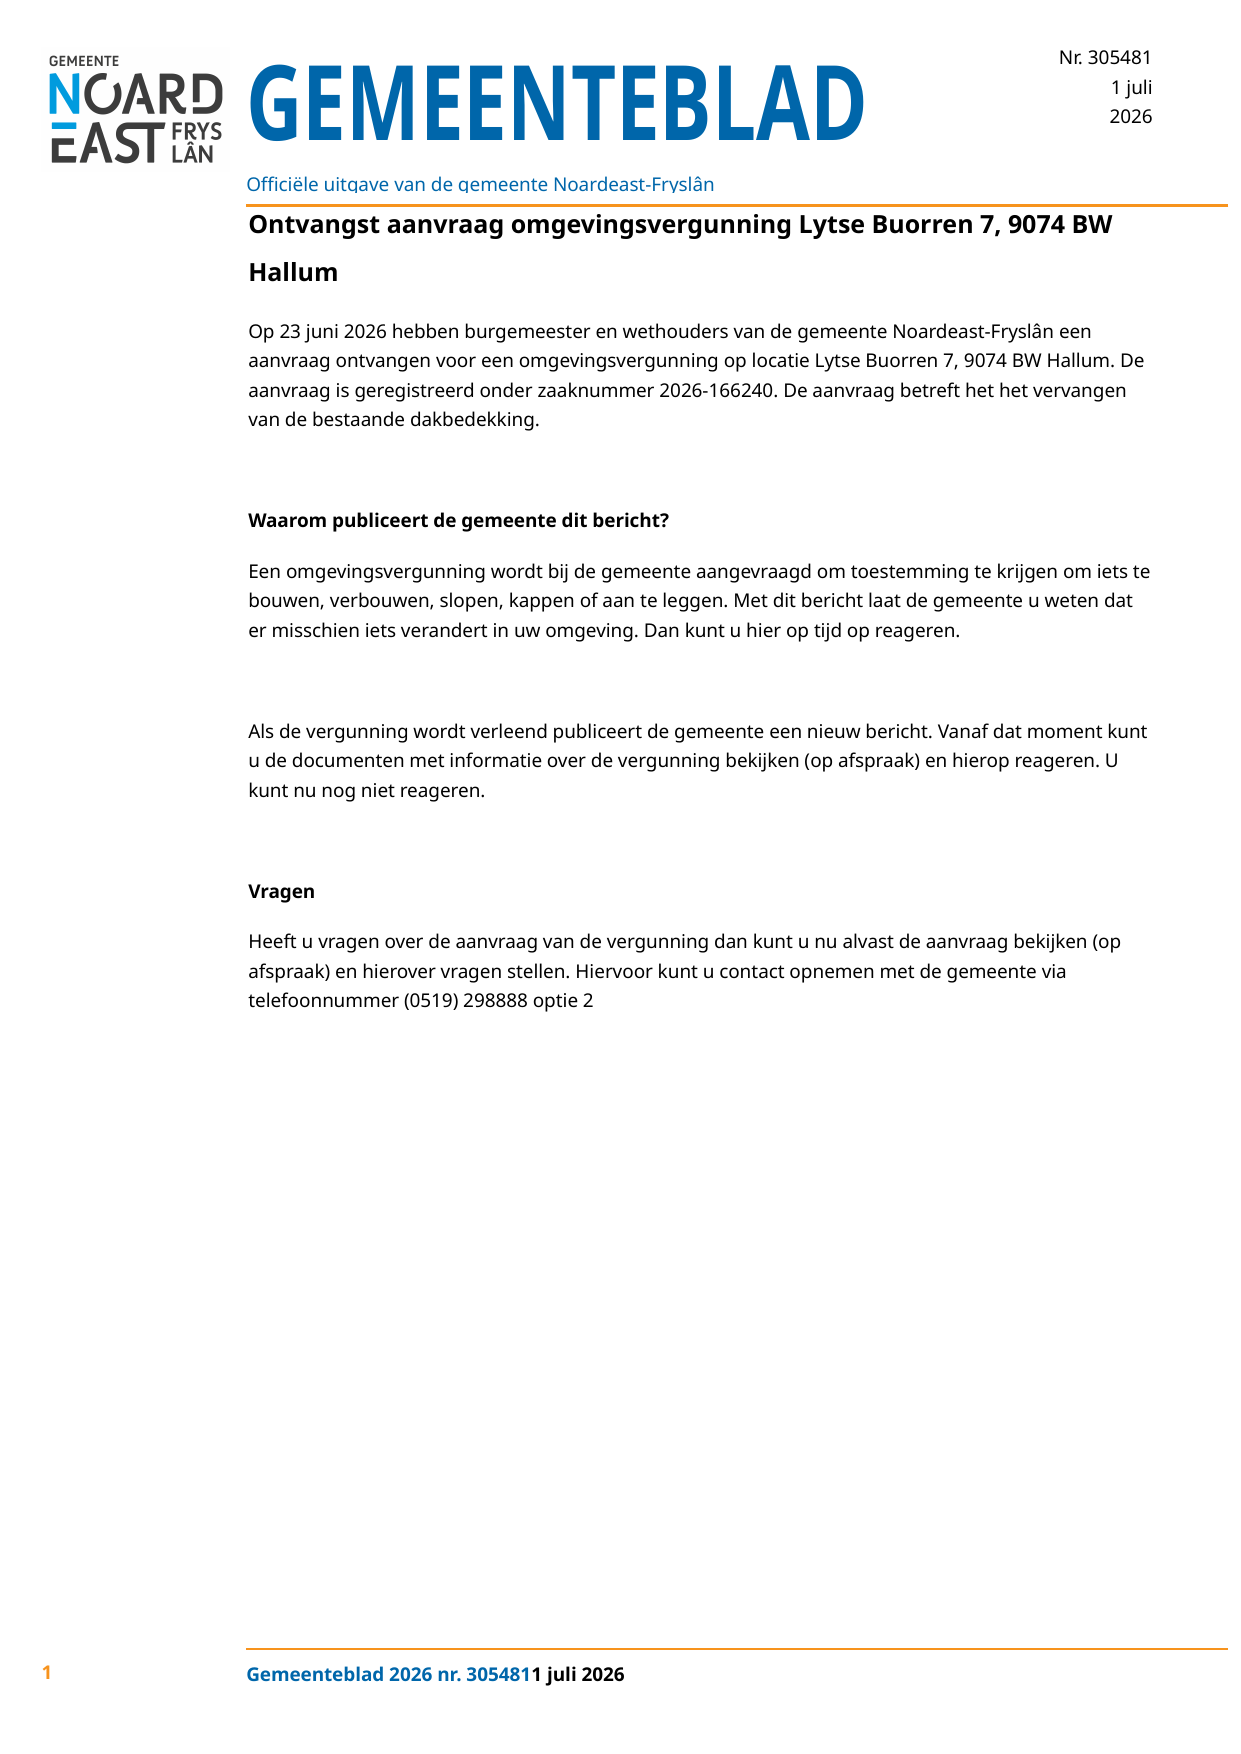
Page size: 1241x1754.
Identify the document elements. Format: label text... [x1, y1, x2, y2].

text Waarom publiceert de gemeente dit bericht? [248, 507, 1152, 533]
text Op 23 juni 2026 hebben burgemeester en wethouders van de gemeente Noardeast-Fryslân een aanvraag ontvangen voor een omgevingsvergunning op locatie Lytse Buorren 7, 9074 BW Hallum. De aanvraag is geregistreerd onder zaaknummer 2026-166240. De aanvraag betreft het het vervangen van de bestaande dakbedekking. [248, 318, 1152, 432]
text Vragen [248, 878, 1152, 904]
picture [41, 47, 231, 172]
text Als de vergunning wordt verleend publiceert de gemeente een nieuw bericht. Vanaf dat moment kunt u de documenten met informatie over de vergunning bekijken (op afspraak) en hierop reageren. U kunt nu nog niet reageren. [248, 718, 1152, 803]
text Een omgevingsvergunning wordt bij de gemeente aangevraagd om toestemming te krijgen om iets te bouwen, verbouwen, slopen, kappen of aan te leggen. Met dit bericht laat de gemeente u weten dat er misschien iets verandert in uw omgeving. Dan kunt u hier op tijd op reageren. [248, 558, 1152, 643]
text Ontvangst aanvraag omgevingsvergunning Lytse Buorren 7, 9074 BW Hallum [248, 207, 1152, 288]
text Heeft u vragen over de aanvraag van de vergunning dan kunt u nu alvast de aanvraag bekijken (op afspraak) en hierover vragen stellen. Hiervoor kunt u contact opnemen met de gemeente via telefoonnummer (0519) 298888 optie 2 [248, 928, 1152, 1013]
